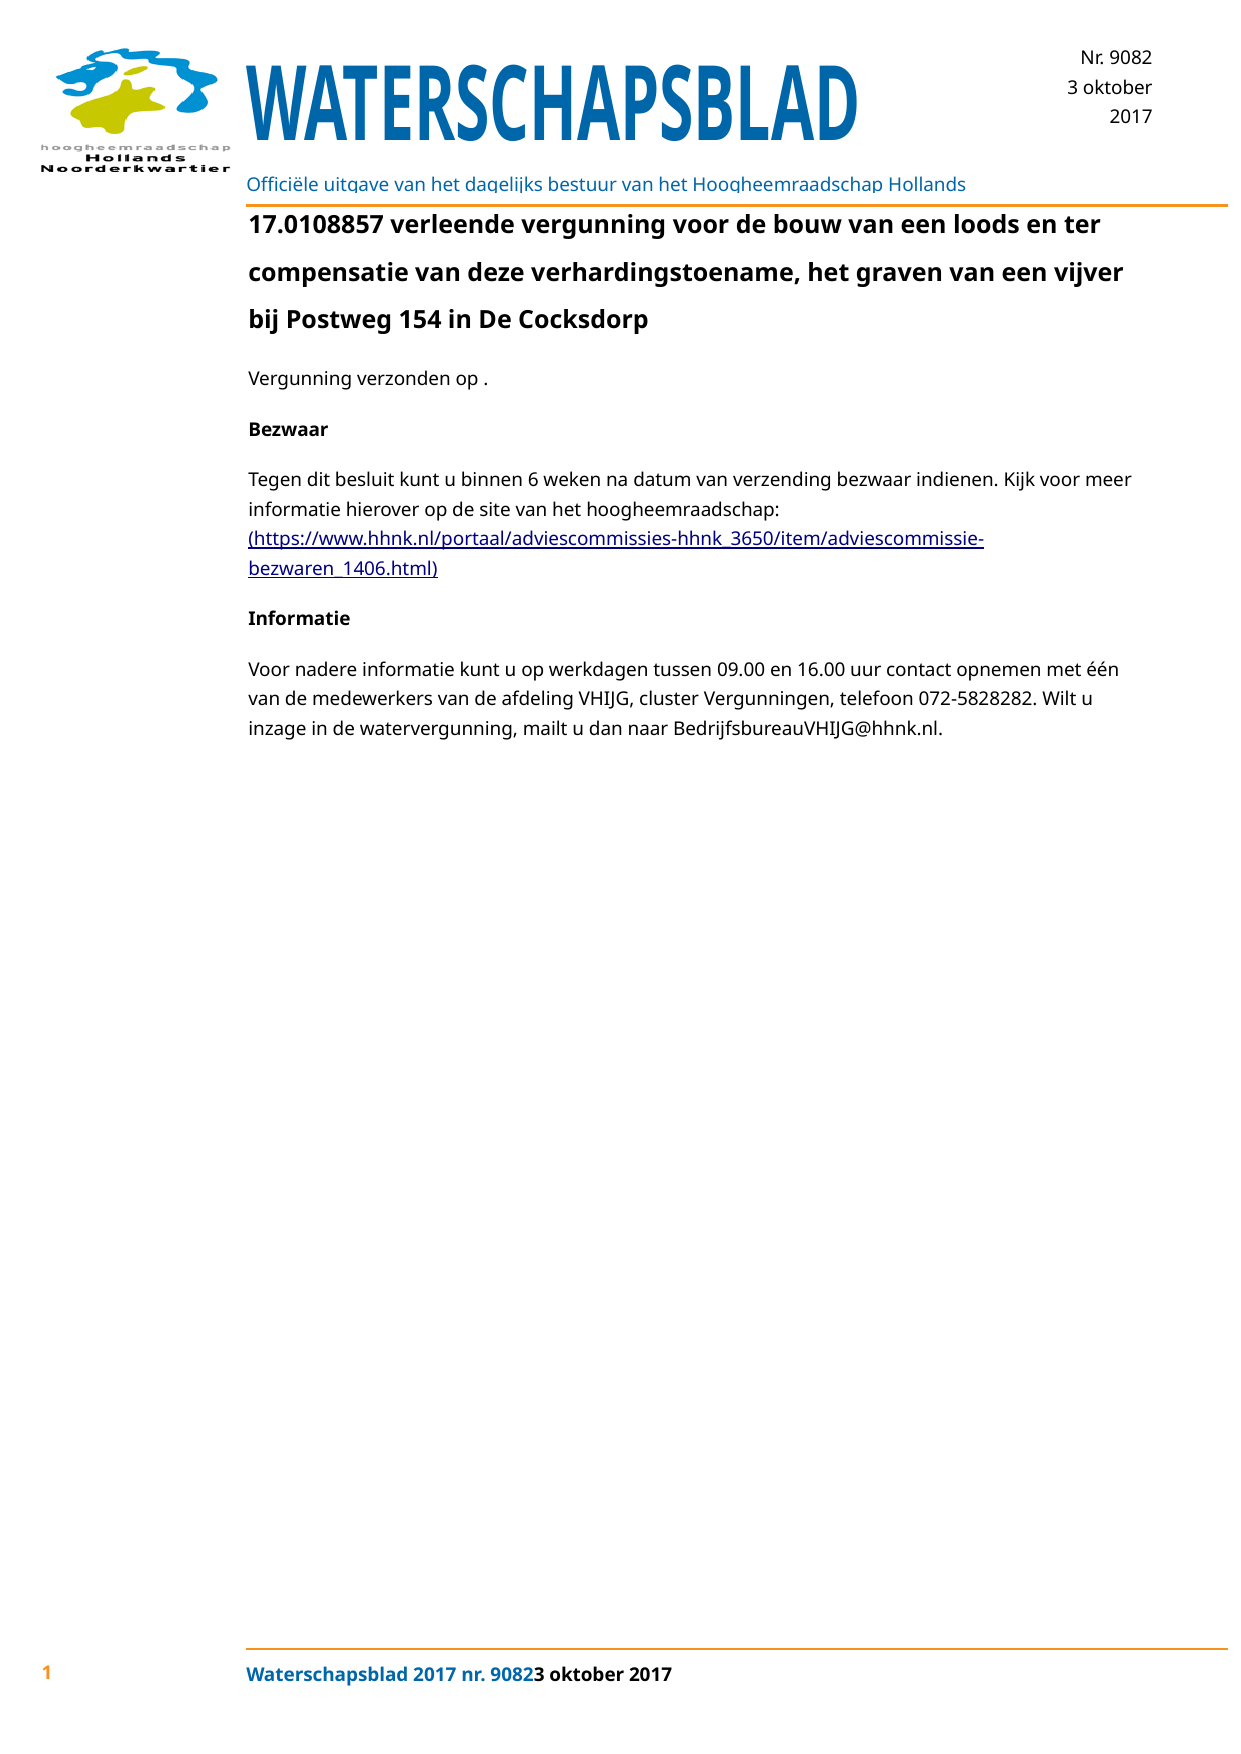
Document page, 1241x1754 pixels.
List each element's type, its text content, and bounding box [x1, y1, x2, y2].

text Vergunning verzonden op . [248, 366, 1152, 391]
text Voor nadere informatie kunt u op werkdagen tussen 09.00 en 16.00 uur contact opnemen met één van de medewerkers van de afdeling VHIJG, cluster Vergunningen, telefoon 072-5828282. Wilt u inzage in de watervergunning, mailt u dan naar BedrijfsbureauVHIJG@hhnk.nl. [248, 656, 1152, 741]
text Informatie [248, 606, 1152, 631]
picture [41, 47, 231, 172]
text Tegen dit besluit kunt u binnen 6 weken na datum van verzending bezwaar indienen. Kijk voor meer informatie hierover op de site van het hoogheemraadschap: (https://www.hhnk.nl/portaal/adviescommissies-hhnk_3650/item/adviescommissie-bezwaren_1406.html) [248, 466, 1152, 581]
text Bezwaar [248, 416, 1152, 442]
text 17.0108857 verleende vergunning voor de bouw van een loods en ter compensatie van deze verhardingstoename, het graven van een vijver bij Postweg 154 in De Cocksdorp [248, 207, 1152, 336]
